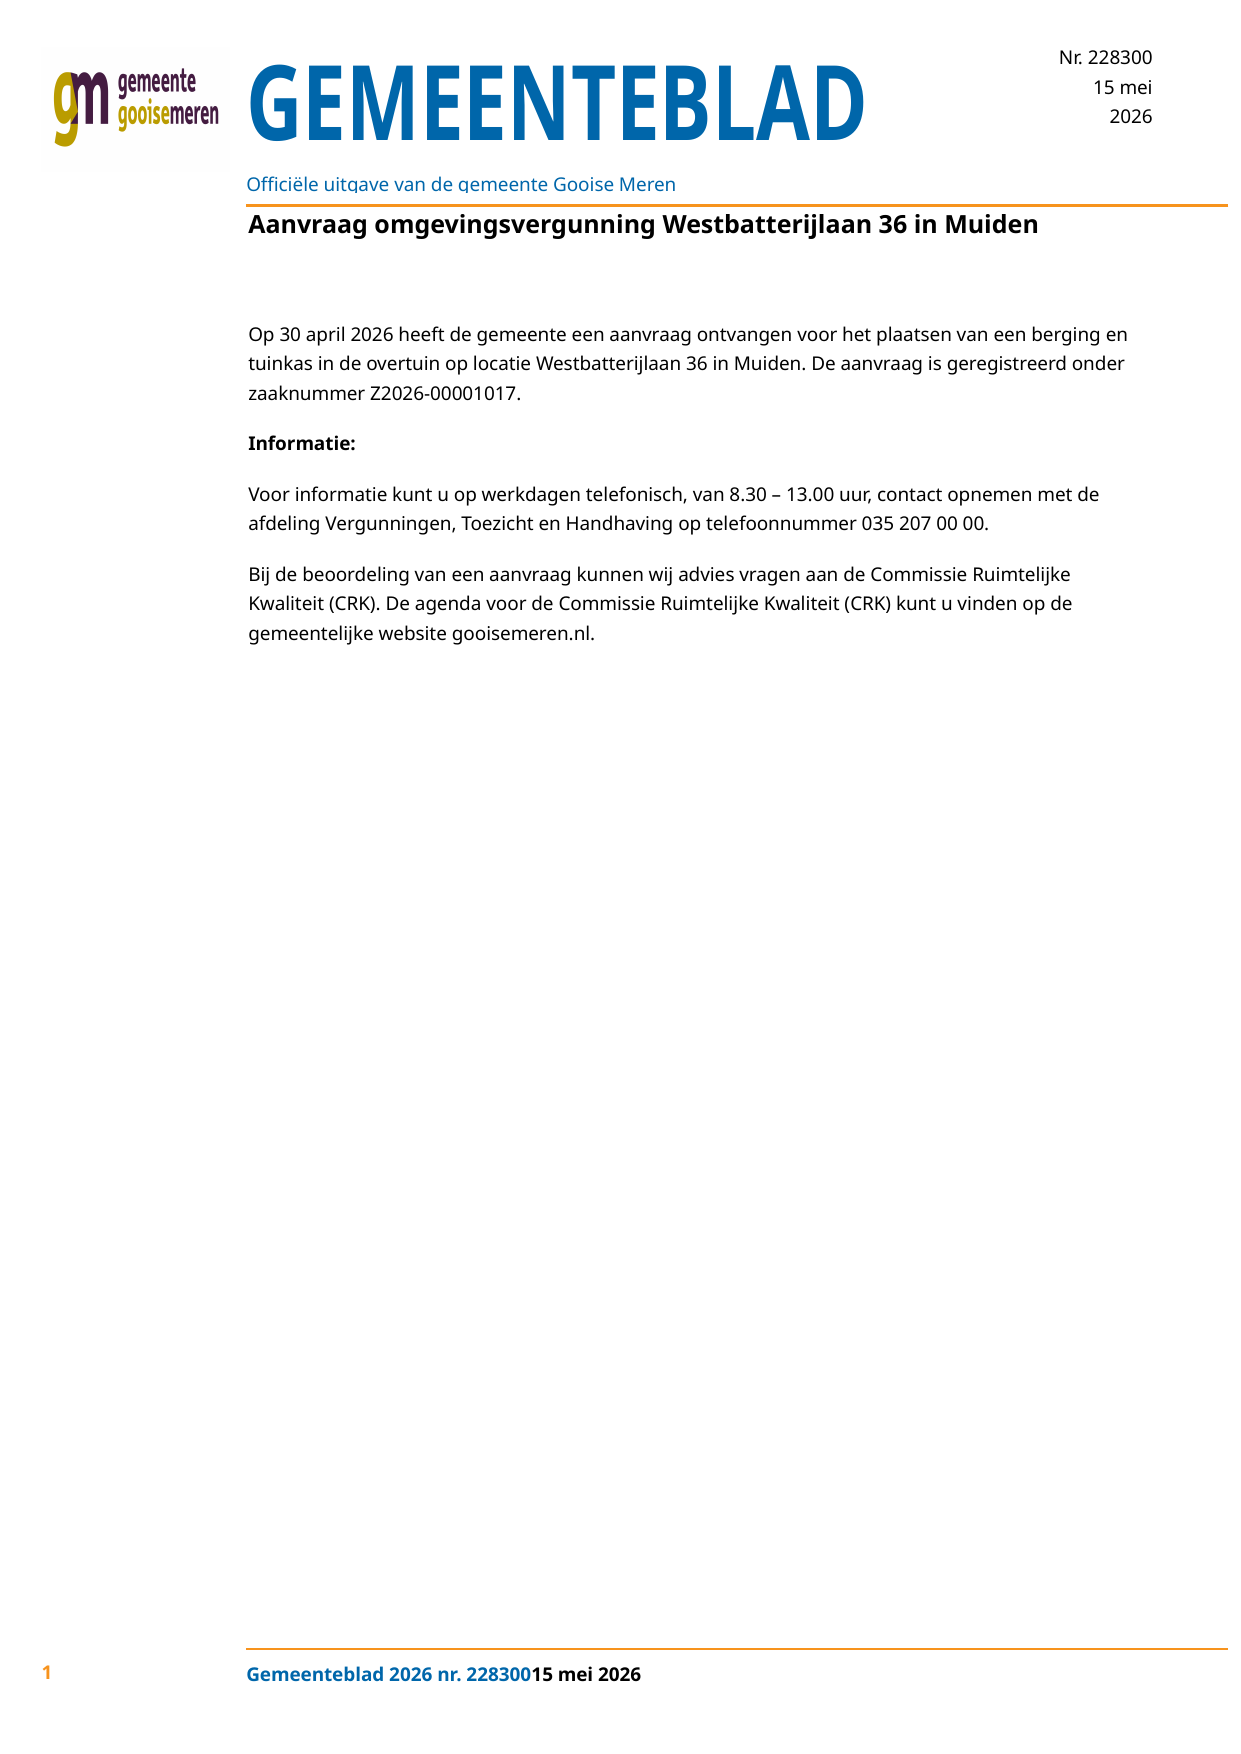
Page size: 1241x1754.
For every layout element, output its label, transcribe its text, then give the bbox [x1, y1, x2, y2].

text Aanvraag omgevingsvergunning Westbatterijlaan 36 in Muiden [248, 207, 1152, 241]
text Bij de beoordeling van een aanvraag kunnen wij advies vragen aan de Commissie Ruimtelijke Kwaliteit (CRK). De agenda voor de Commissie Ruimtelijke Kwaliteit (CRK) kunt u vinden op de gemeentelijke website gooisemeren.nl. [248, 561, 1152, 646]
text Op 30 april 2026 heeft de gemeente een aanvraag ontvangen voor het plaatsen van een berging en tuinkas in de overtuin op locatie Westbatterijlaan 36 in Muiden. De aanvraag is geregistreerd onder zaaknummer Z2026-00001017. [248, 321, 1152, 406]
picture [41, 47, 231, 172]
text Voor informatie kunt u op werkdagen telefonisch, van 8.30 – 13.00 uur, contact opnemen met de afdeling Vergunningen, Toezicht en Handhaving op telefoonnummer 035 207 00 00. [248, 481, 1152, 536]
text Informatie: [248, 430, 1152, 456]
